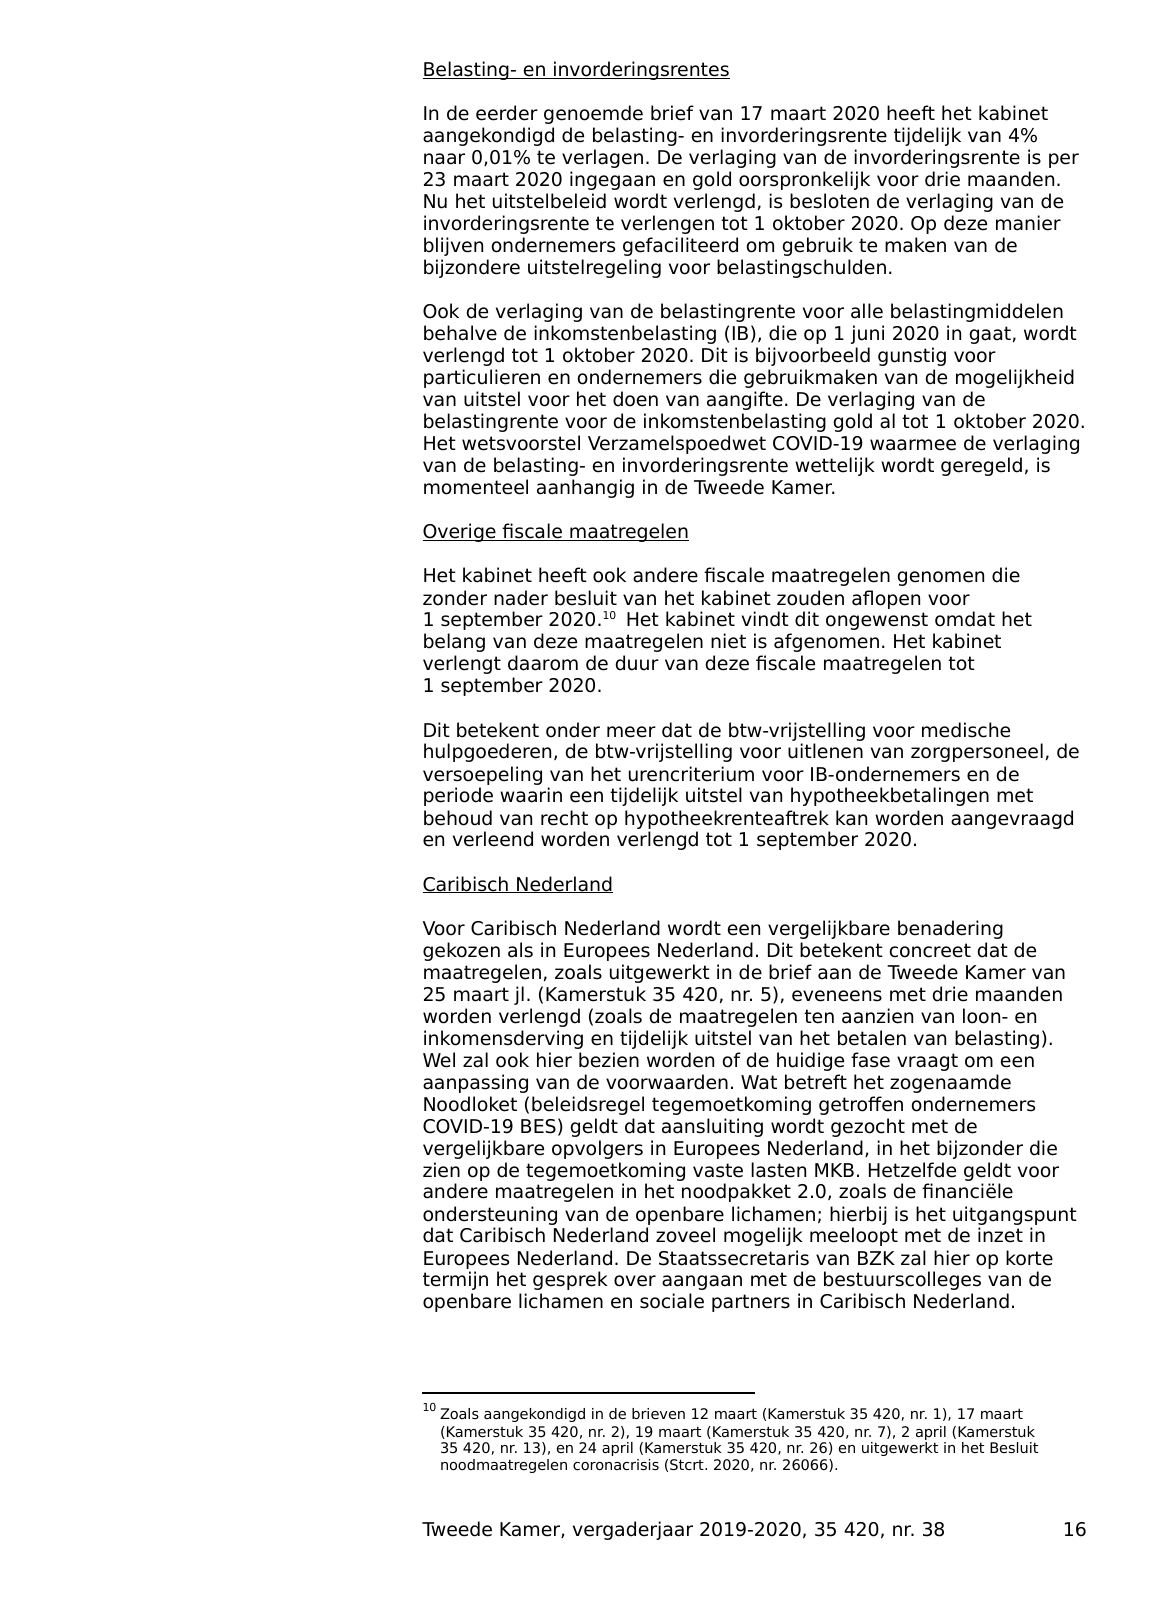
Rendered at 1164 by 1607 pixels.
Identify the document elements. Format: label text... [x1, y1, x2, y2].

subtitle Belasting- en invorderingsrentes [422, 59, 1087, 81]
subtitle Overige fiscale maatregelen [422, 521, 1087, 543]
text Dit betekent onder meer dat de btw-vrijstelling voor medische hulpgoederen, de btw-vrijstelling voor uitlenen van zorgpersoneel, de versoepeling van het urencriterium voor IB-ondernemers en de periode waarin een tijdelijk uitstel van hypotheekbetalingen met behoud van recht op hypotheekrenteaftrek kan worden aangevraagd en verleend worden verlengd tot 1 september 2020. [422, 719, 1087, 851]
text Het kabinet heeft ook andere fiscale maatregelen genomen die zonder nader besluit van het kabinet zouden aflopen voor 1 september 2020. Het kabinet vindt dit ongewenst omdat het belang van deze maatregelen niet is afgenomen. Het kabinet verlengt daarom de duur van deze fiscale maatregelen tot 1 september 2020. [422, 565, 1087, 697]
subtitle Caribisch Nederland [422, 873, 1087, 896]
text Zoals aangekondigd in de brieven 12 maart (Kamerstuk 35 420, nr. 1), 17 maart (Kamerstuk 35 420, nr. 2), 19 maart (Kamerstuk 35 420, nr. 7), 2 april (Kamerstuk 35 420, nr. 13), en 24 april (Kamerstuk 35 420, nr. 26) en uitgewerkt in het Besluit noodmaatregelen coronacrisis (Stcrt. 2020, nr. 26066). [422, 1402, 1087, 1474]
text Ook de verlaging van de belastingrente voor alle belastingmiddelen behalve de inkomstenbelasting (IB), die op 1 juni 2020 in gaat, wordt verlengd tot 1 oktober 2020. Dit is bijvoorbeeld gunstig voor particulieren en ondernemers die gebruikmaken van de mogelijkheid van uitstel voor het doen van aangifte. De verlaging van de belastingrente voor de inkomstenbelasting gold al tot 1 oktober 2020. Het wetsvoorstel Verzamelspoedwet COVID-19 waarmee de verlaging van de belasting- en invorderingsrente wettelijk wordt geregeld, is momenteel aanhangig in de Tweede Kamer. [422, 301, 1087, 499]
text Voor Caribisch Nederland wordt een vergelijkbare benadering gekozen als in Europees Nederland. Dit betekent concreet dat de maatregelen, zoals uitgewerkt in de brief aan de Tweede Kamer van 25 maart jl. (Kamerstuk 35 420, nr. 5), eveneens met drie maanden worden verlengd (zoals de maatregelen ten aanzien van loon- en inkomensderving en tijdelijk uitstel van het betalen van belasting). Wel zal ook hier bezien worden of de huidige fase vraagt om een aanpassing van de voorwaarden. Wat betreft het zogenaamde Noodloket (beleidsregel tegemoetkoming getroffen ondernemers COVID-19 BES) geldt dat aansluiting wordt gezocht met de vergelijkbare opvolgers in Europees Nederland, in het bijzonder die zien op de tegemoetkoming vaste lasten MKB. Hetzelfde geldt voor andere maatregelen in het noodpakket 2.0, zoals de financiële ondersteuning van de openbare lichamen; hierbij is het uitgangspunt dat Caribisch Nederland zoveel mogelijk meeloopt met de inzet in Europees Nederland. De Staatssecretaris van BZK zal hier op korte termijn het gesprek over aangaan met de bestuurscolleges van de openbare lichamen en sociale partners in Caribisch Nederland. [422, 918, 1087, 1313]
text In de eerder genoemde brief van 17 maart 2020 heeft het kabinet aangekondigd de belasting- en invorderingsrente tijdelijk van 4% naar 0,01% te verlagen. De verlaging van de invorderingsrente is per 23 maart 2020 ingegaan en gold oorspronkelijk voor drie maanden. Nu het uitstelbeleid wordt verlengd, is besloten de verlaging van de invorderingsrente te verlengen tot 1 oktober 2020. Op deze manier blijven ondernemers gefaciliteerd om gebruik te maken van de bijzondere uitstelregeling voor belastingschulden. [422, 103, 1087, 279]
